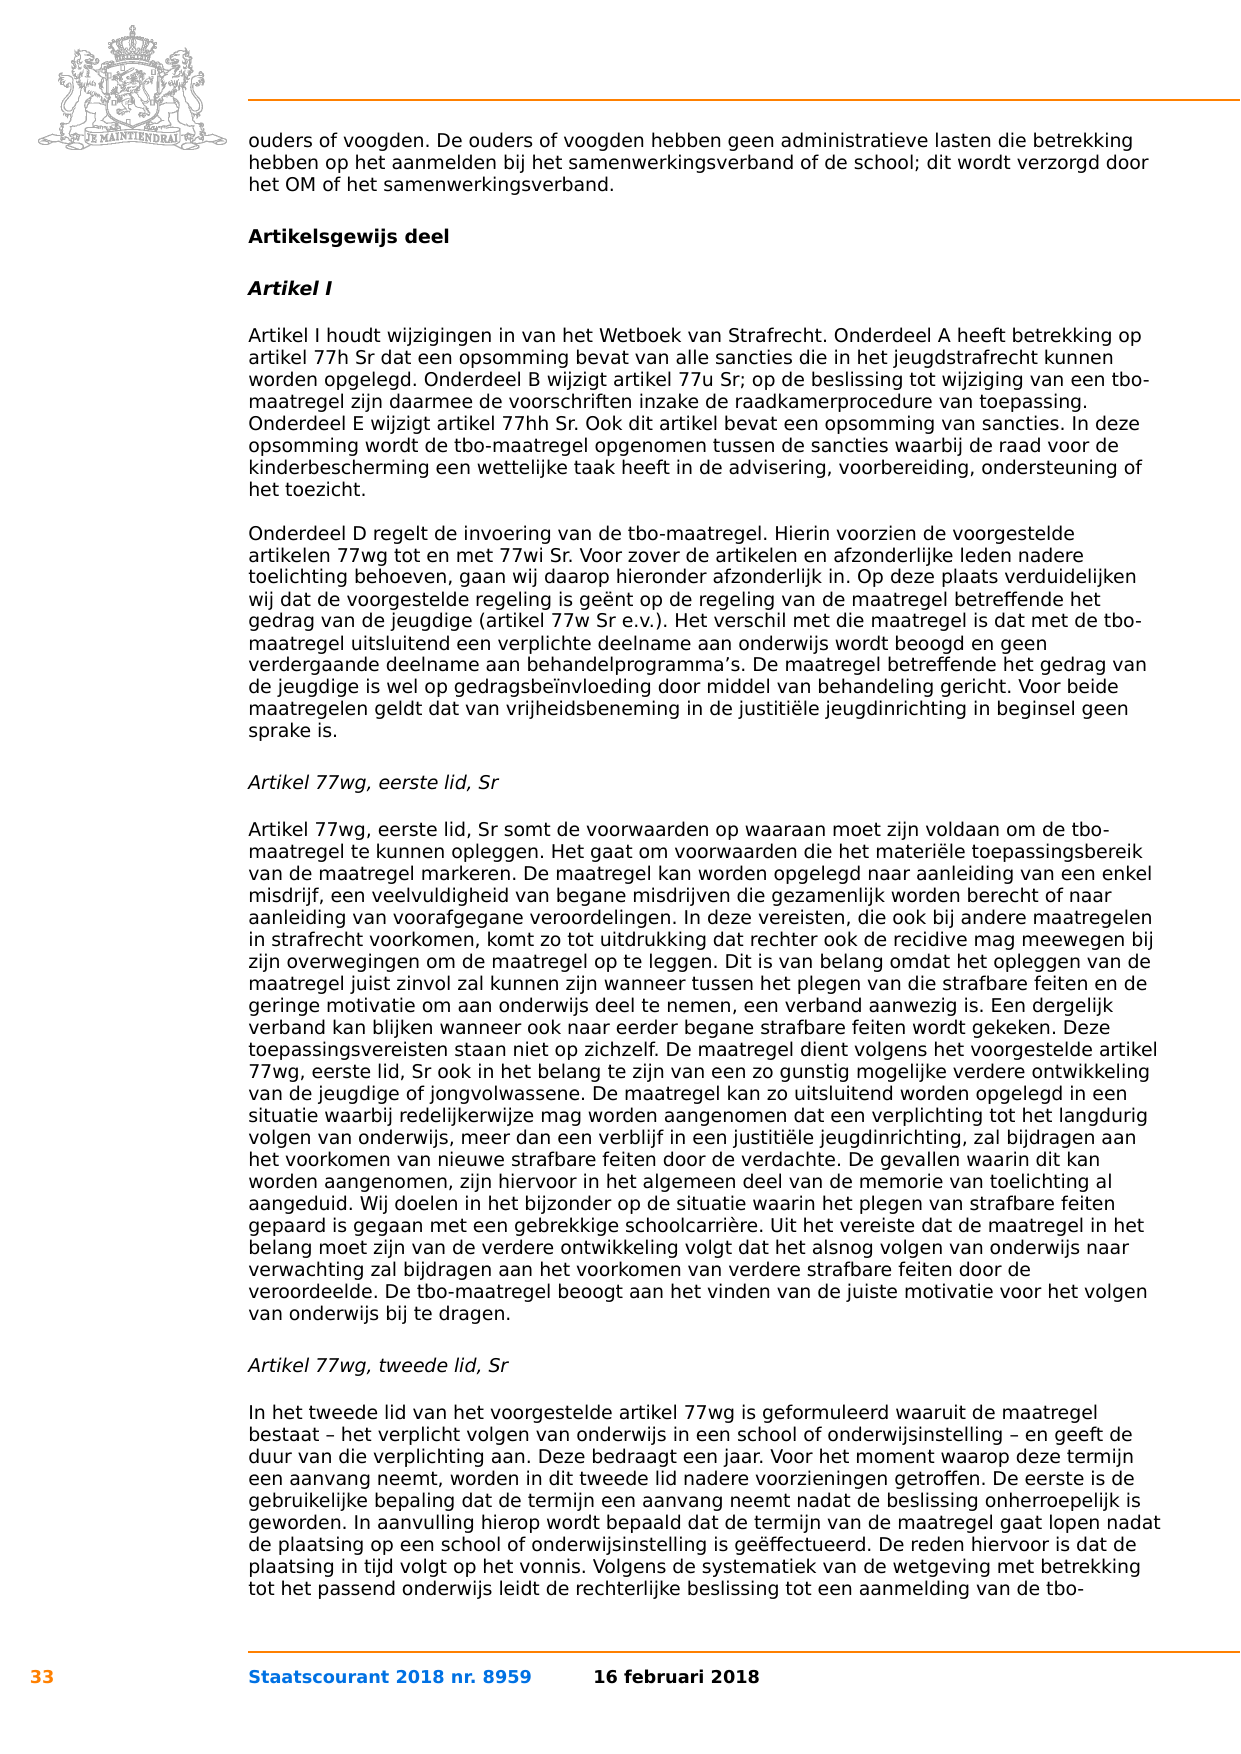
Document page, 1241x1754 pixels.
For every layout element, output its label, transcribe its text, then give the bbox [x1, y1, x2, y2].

text Artikel 77wg, eerste lid, Sr somt de voorwaarden op waaraan moet zijn voldaan om de tbo-maatregel te kunnen opleggen. Het gaat om voorwaarden die het materiële toepassingsbereik van de maatregel markeren. De maatregel kan worden opgelegd naar aanleiding van een enkel misdrijf, een veelvuldigheid van begane misdrijven die gezamenlijk worden berecht of naar aanleiding van voorafgegane veroordelingen. In deze vereisten, die ook bij andere maatregelen in strafrecht voorkomen, komt zo tot uitdrukking dat rechter ook de recidive mag meewegen bij zijn overwegingen om de maatregel op te leggen. Dit is van belang omdat het opleggen van de maatregel juist zinvol zal kunnen zijn wanneer tussen het plegen van die strafbare feiten en de geringe motivatie om aan onderwijs deel te nemen, een verband aanwezig is. Een dergelijk verband kan blijken wanneer ook naar eerder begane strafbare feiten wordt gekeken. Deze toepassingsvereisten staan niet op zichzelf. De maatregel dient volgens het voorgestelde artikel 77wg, eerste lid, Sr ook in het belang te zijn van een zo gunstig mogelijke verdere ontwikkeling van de jeugdige of jongvolwassene. De maatregel kan zo uitsluitend worden opgelegd in een situatie waarbij redelijkerwijze mag worden aangenomen dat een verplichting tot het langdurig volgen van onderwijs, meer dan een verblijf in een justitiële jeugdinrichting, zal bijdragen aan het voorkomen van nieuwe strafbare feiten door de verdachte. De gevallen waarin dit kan worden aangenomen, zijn hiervoor in het algemeen deel van de memorie van toelichting al aangeduid. Wij doelen in het bijzonder op de situatie waarin het plegen van strafbare feiten gepaard is gegaan met een gebrekkige schoolcarrière. Uit het vereiste dat de maatregel in het belang moet zijn van de verdere ontwikkeling volgt dat het alsnog volgen van onderwijs naar verwachting zal bijdragen aan het voorkomen van verdere strafbare feiten door de veroordeelde. De tbo-maatregel beoogt aan het vinden van de juiste motivatie voor het volgen van onderwijs bij te dragen. [248, 819, 1163, 1325]
text Artikel I houdt wijzigingen in van het Wetboek van Strafrecht. Onderdeel A heeft betrekking op artikel 77h Sr dat een opsomming bevat van alle sancties die in het jeugdstrafrecht kunnen worden opgelegd. Onderdeel B wijzigt artikel 77u Sr; op de beslissing tot wijziging van een tbo-maatregel zijn daarmee de voorschriften inzake de raadkamerprocedure van toepassing. Onderdeel E wijzigt artikel 77hh Sr. Ook dit artikel bevat een opsomming van sancties. In deze opsomming wordt de tbo-maatregel opgenomen tussen de sancties waarbij de raad voor de kinderbescherming een wettelijke taak heeft in de advisering, voorbereiding, ondersteuning of het toezicht. [248, 325, 1163, 501]
subtitle Artikel 77wg, tweede lid, Sr [248, 1355, 1163, 1377]
text Onderdeel D regelt de invoering van de tbo-maatregel. Hierin voorzien de voorgestelde artikelen 77wg tot en met 77wi Sr. Voor zover de artikelen en afzonderlijke leden nadere toelichting behoeven, gaan wij daarop hieronder afzonderlijk in. Op deze plaats verduidelijken wij dat de voorgestelde regeling is geënt op de regeling van de maatregel betreffende het gedrag van de jeugdige (artikel 77w Sr e.v.). Het verschil met die maatregel is dat met de tbo-maatregel uitsluitend een verplichte deelname aan onderwijs wordt beoogd en geen verdergaande deelname aan behandelprogramma’s. De maatregel betreffende het gedrag van de jeugdige is wel op gedragsbeïnvloeding door middel van behandeling gericht. Voor beide maatregelen geldt dat van vrijheidsbeneming in de justitiële jeugdinrichting in beginsel geen sprake is. [248, 522, 1163, 742]
subtitle Artikelsgewijs deel [248, 226, 1163, 248]
picture [38, 25, 227, 150]
subtitle Artikel I [248, 278, 1163, 300]
text ouders of voogden. De ouders of voogden hebben geen administratieve lasten die betrekking hebben op het aanmelden bij het samenwerkingsverband of de school; dit wordt verzorgd door het OM of het samenwerkingsverband. [248, 130, 1163, 196]
text In het tweede lid van het voorgestelde artikel 77wg is geformuleerd waaruit de maatregel bestaat – het verplicht volgen van onderwijs in een school of onderwijsinstelling – en geeft de duur van die verplichting aan. Deze bedraagt een jaar. Voor het moment waarop deze termijn een aanvang neemt, worden in dit tweede lid nadere voorzieningen getroffen. De eerste is de gebruikelijke bepaling dat de termijn een aanvang neemt nadat de beslissing onherroepelijk is geworden. In aanvulling hierop wordt bepaald dat de termijn van de maatregel gaat lopen nadat de plaatsing op een school of onderwijsinstelling is geëffectueerd. De reden hiervoor is dat de plaatsing in tijd volgt op het vonnis. Volgens de systematiek van de wetgeving met betrekking tot het passend onderwijs leidt de rechterlijke beslissing tot een aanmelding van de tbo- [248, 1402, 1163, 1599]
subtitle Artikel 77wg, eerste lid, Sr [248, 772, 1163, 794]
